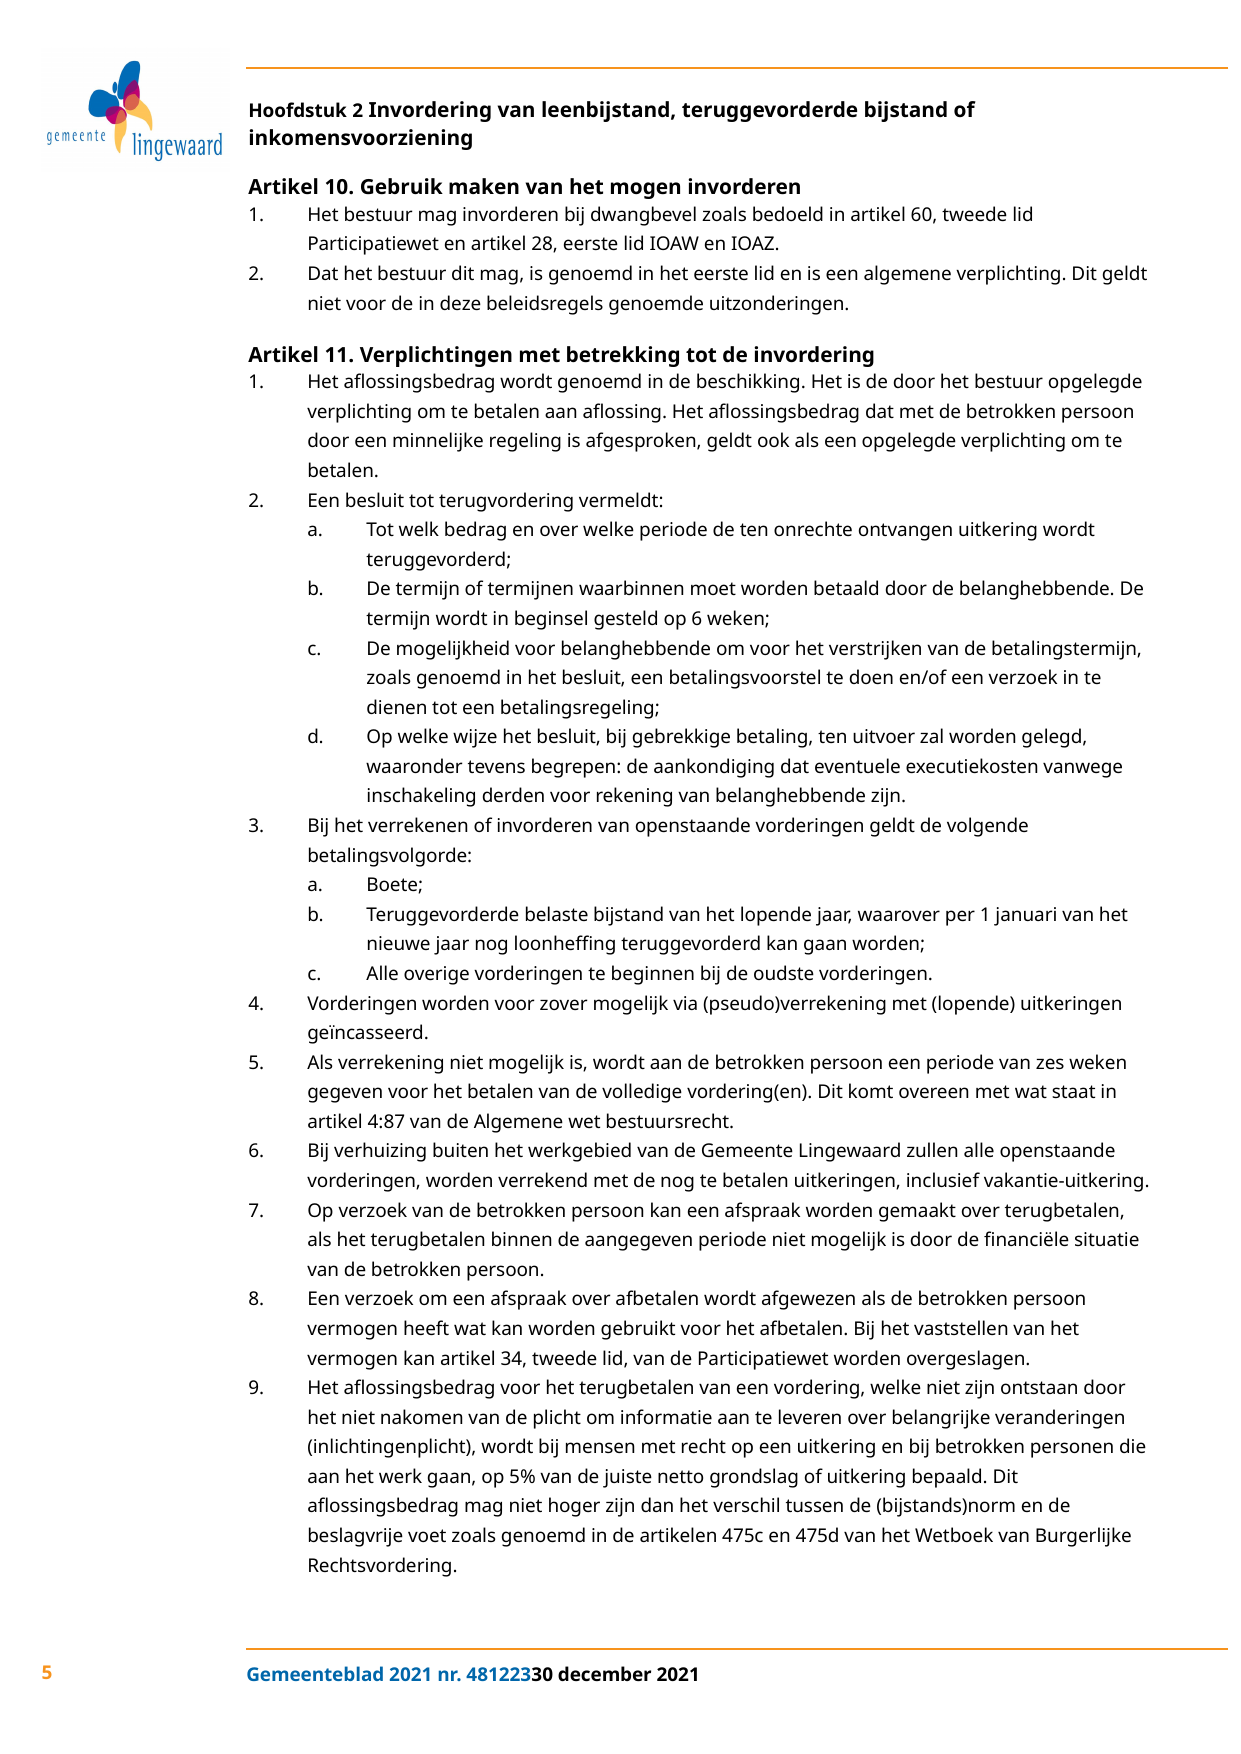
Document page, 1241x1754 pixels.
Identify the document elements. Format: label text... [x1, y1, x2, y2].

list Als verrekening niet mogelijk is, wordt aan de betrokken persoon een periode van zes weken gegeven voor het betalen van de volledige vordering(en). Dit komt overeen met wat staat in artikel 4:87 van de Algemene wet bestuursrecht. [248, 1049, 1152, 1134]
list Vorderingen worden voor zover mogelijk via (pseudo)verrekening met (lopende) uitkeringen geïncasseerd. [248, 990, 1152, 1045]
list Het aflossingsbedrag wordt genoemd in de beschikking. Het is de door het bestuur opgelegde verplichting om te betalen aan aflossing. Het aflossingsbedrag dat met de betrokken persoon door een minnelijke regeling is afgesproken, geldt ook als een opgelegde verplichting om te betalen. [248, 368, 1152, 483]
list Een verzoek om een afspraak over afbetalen wordt afgewezen als de betrokken persoon vermogen heeft wat kan worden gebruikt voor het afbetalen. Bij het vaststellen van het vermogen kan artikel 34, tweede lid, van de Participatiewet worden overgeslagen. [248, 1286, 1152, 1371]
list De termijn of termijnen waarbinnen moet worden betaald door de belanghebbende. De termijn wordt in beginsel gesteld op 6 weken; [307, 576, 1152, 631]
text Artikel 10. Gebruik maken van het mogen invorderen [248, 172, 1152, 201]
list De mogelijkheid voor belanghebbende om voor het verstrijken van de betalingstermijn, zoals genoemd in het besluit, een betalingsvoorstel te doen en/of een verzoek in te dienen tot een betalingsregeling; [307, 635, 1152, 720]
list Dat het bestuur dit mag, is genoemd in het eerste lid en is een algemene verplichting. Dit geldt niet voor de in deze beleidsregels genoemde uitzonderingen. [248, 260, 1152, 315]
list Op welke wijze het besluit, bij gebrekkige betaling, ten uitvoer zal worden gelegd, waaronder tevens begrepen: de aankondiging dat eventuele executiekosten vanwege inschakeling derden voor rekening van belanghebbende zijn. [307, 723, 1152, 808]
text Hoofdstuk 2 Invordering van leenbijstand, teruggevorderde bijstand of inkomensvoorziening [248, 95, 1152, 152]
list Alle overige vorderingen te beginnen bij de oudste vorderingen. [307, 960, 1152, 986]
list Het aflossingsbedrag voor het terugbetalen van een vordering, welke niet zijn ontstaan door het niet nakomen van de plicht om informatie aan te leveren over belangrijke veranderingen (inlichtingenplicht), wordt bij mensen met recht op een uitkering en bij betrokken personen die aan het werk gaan, op 5% van de juiste netto grondslag of uitkering bepaald. Dit aflossingsbedrag mag niet hoger zijn dan het verschil tussen de (bijstands)norm en de beslagvrije voet zoals genoemd in de artikelen 475c en 475d van het Wetboek van Burgerlijke Rechtsvordering. [248, 1374, 1152, 1578]
list Bij verhuizing buiten het werkgebied van de Gemeente Lingewaard zullen alle openstaande vorderingen, worden verrekend met de nog te betalen uitkeringen, inclusief vakantie-uitkering. [248, 1138, 1152, 1193]
list Een besluit tot terugvordering vermeldt: [248, 487, 1152, 513]
list Bij het verrekenen of invorderen van openstaande vorderingen geldt de volgende betalingsvolgorde: [248, 812, 1152, 868]
list Boete; [307, 871, 1152, 897]
list Het bestuur mag invorderen bij dwangbevel zoals bedoeld in artikel 60, tweede lid Participatiewet en artikel 28, eerste lid IOAW en IOAZ. [248, 201, 1152, 256]
list Tot welk bedrag en over welke periode de ten onrechte ontvangen uitkering wordt teruggevorderd; [307, 516, 1152, 572]
list Op verzoek van de betrokken persoon kan een afspraak worden gemaakt over terugbetalen, als het terugbetalen binnen de aangegeven periode niet mogelijk is door de financiële situatie van de betrokken persoon. [248, 1197, 1152, 1282]
picture [41, 47, 231, 172]
list Teruggevorderde belaste bijstand van het lopende jaar, waarover per 1 januari van het nieuwe jaar nog loonheffing teruggevorderd kan gaan worden; [307, 901, 1152, 956]
text Artikel 11. Verplichtingen met betrekking tot de invordering [248, 340, 1152, 368]
